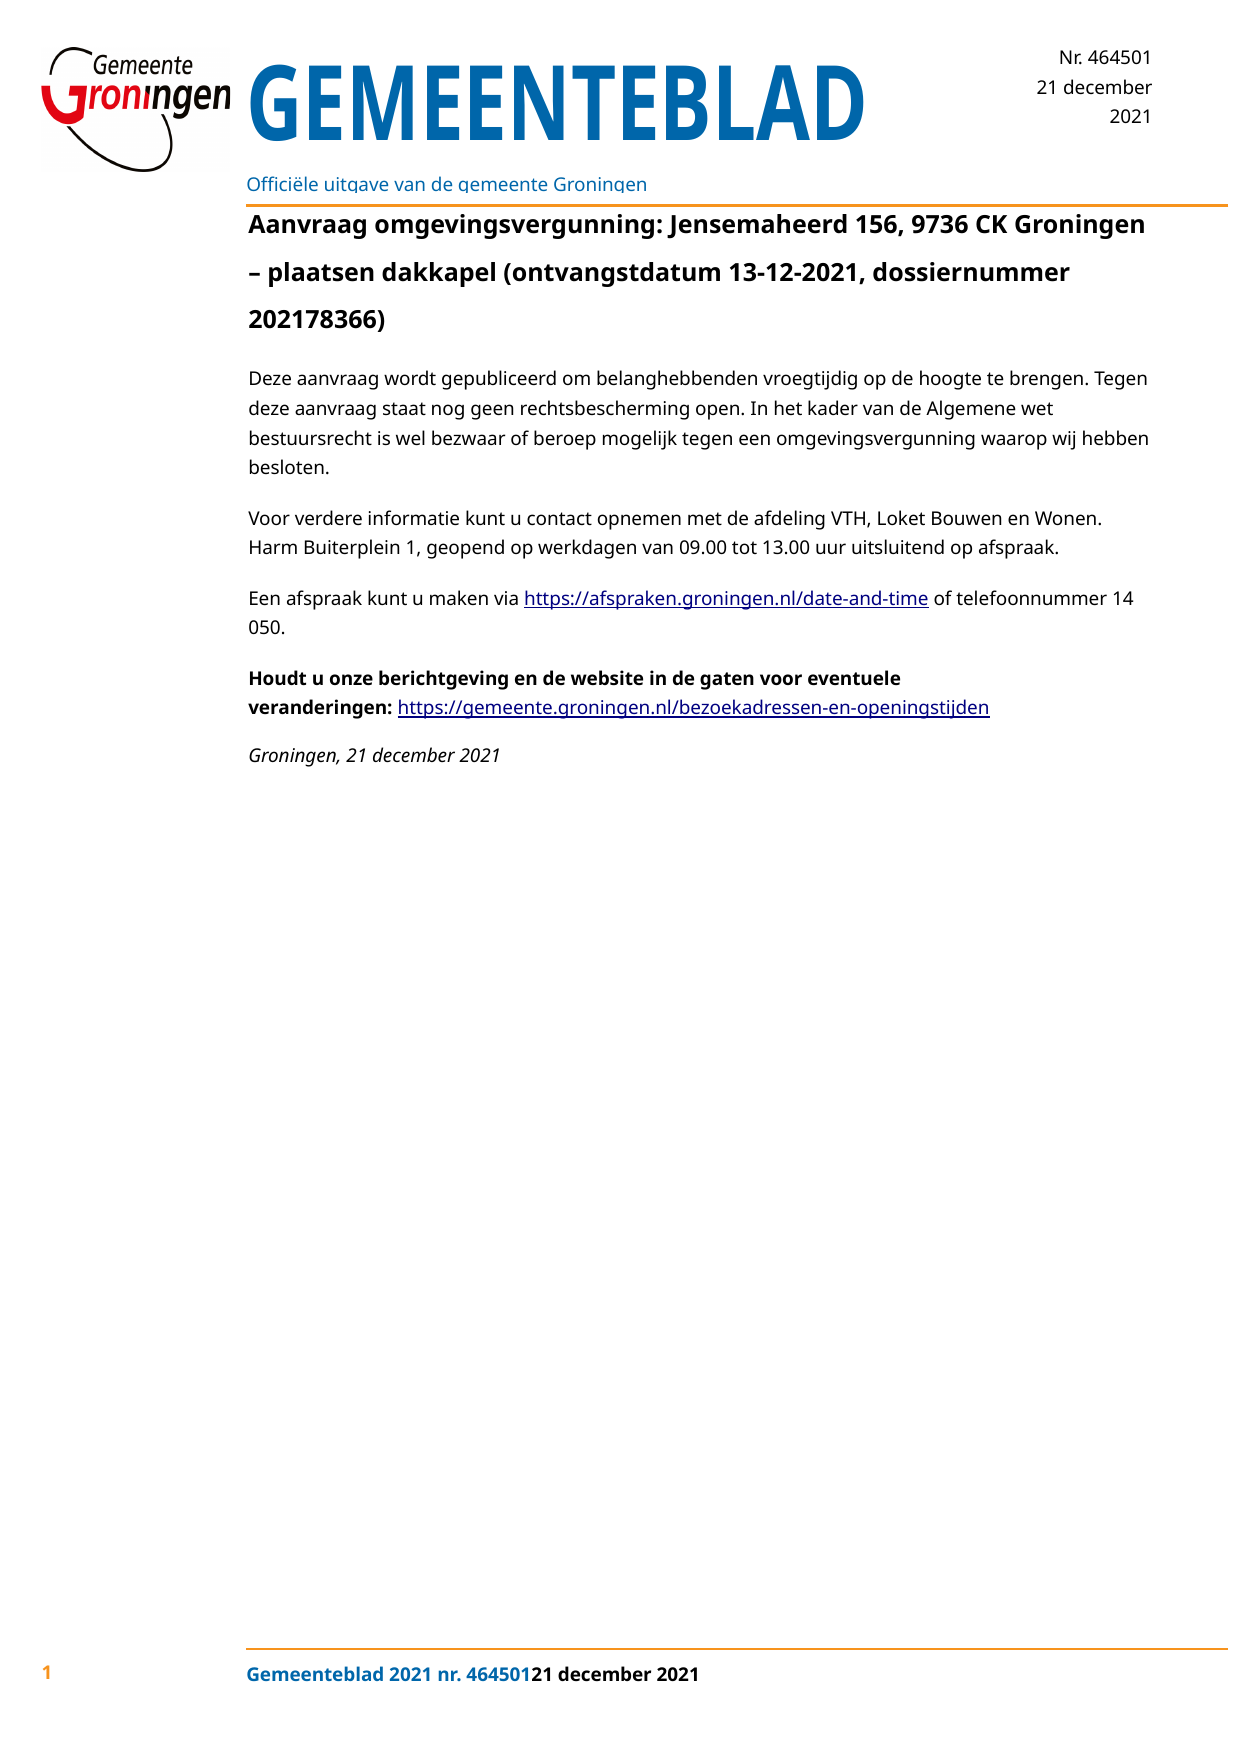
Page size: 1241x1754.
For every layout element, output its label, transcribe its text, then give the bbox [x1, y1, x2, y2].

text Groningen, 21 december 2021 [248, 742, 1152, 768]
text Voor verdere informatie kunt u contact opnemen met de afdeling VTH, Loket Bouwen en Wonen. Harm Buiterplein 1, geopend op werkdagen van 09.00 tot 13.00 uur uitsluitend op afspraak. [248, 505, 1152, 560]
text Houdt u onze berichtgeving en de website in de gaten voor eventuele veranderingen: https://gemeente.groningen.nl/bezoekadressen-en-openingstijden [248, 665, 1152, 720]
text Deze aanvraag wordt gepubliceerd om belanghebbenden vroegtijdig op de hoogte te brengen. Tegen deze aanvraag staat nog geen rechtsbescherming open. In het kader van de Algemene wet bestuursrecht is wel bezwaar of beroep mogelijk tegen een omgevingsvergunning waarop wij hebben besloten. [248, 366, 1152, 480]
picture [41, 47, 231, 172]
text Aanvraag omgevingsvergunning: Jensemaheerd 156, 9736 CK Groningen – plaatsen dakkapel (ontvangstdatum 13-12-2021, dossiernummer 202178366) [248, 207, 1152, 336]
text Een afspraak kunt u maken via https://afspraken.groningen.nl/date-and-time of telefoonnummer 14 050. [248, 585, 1152, 640]
